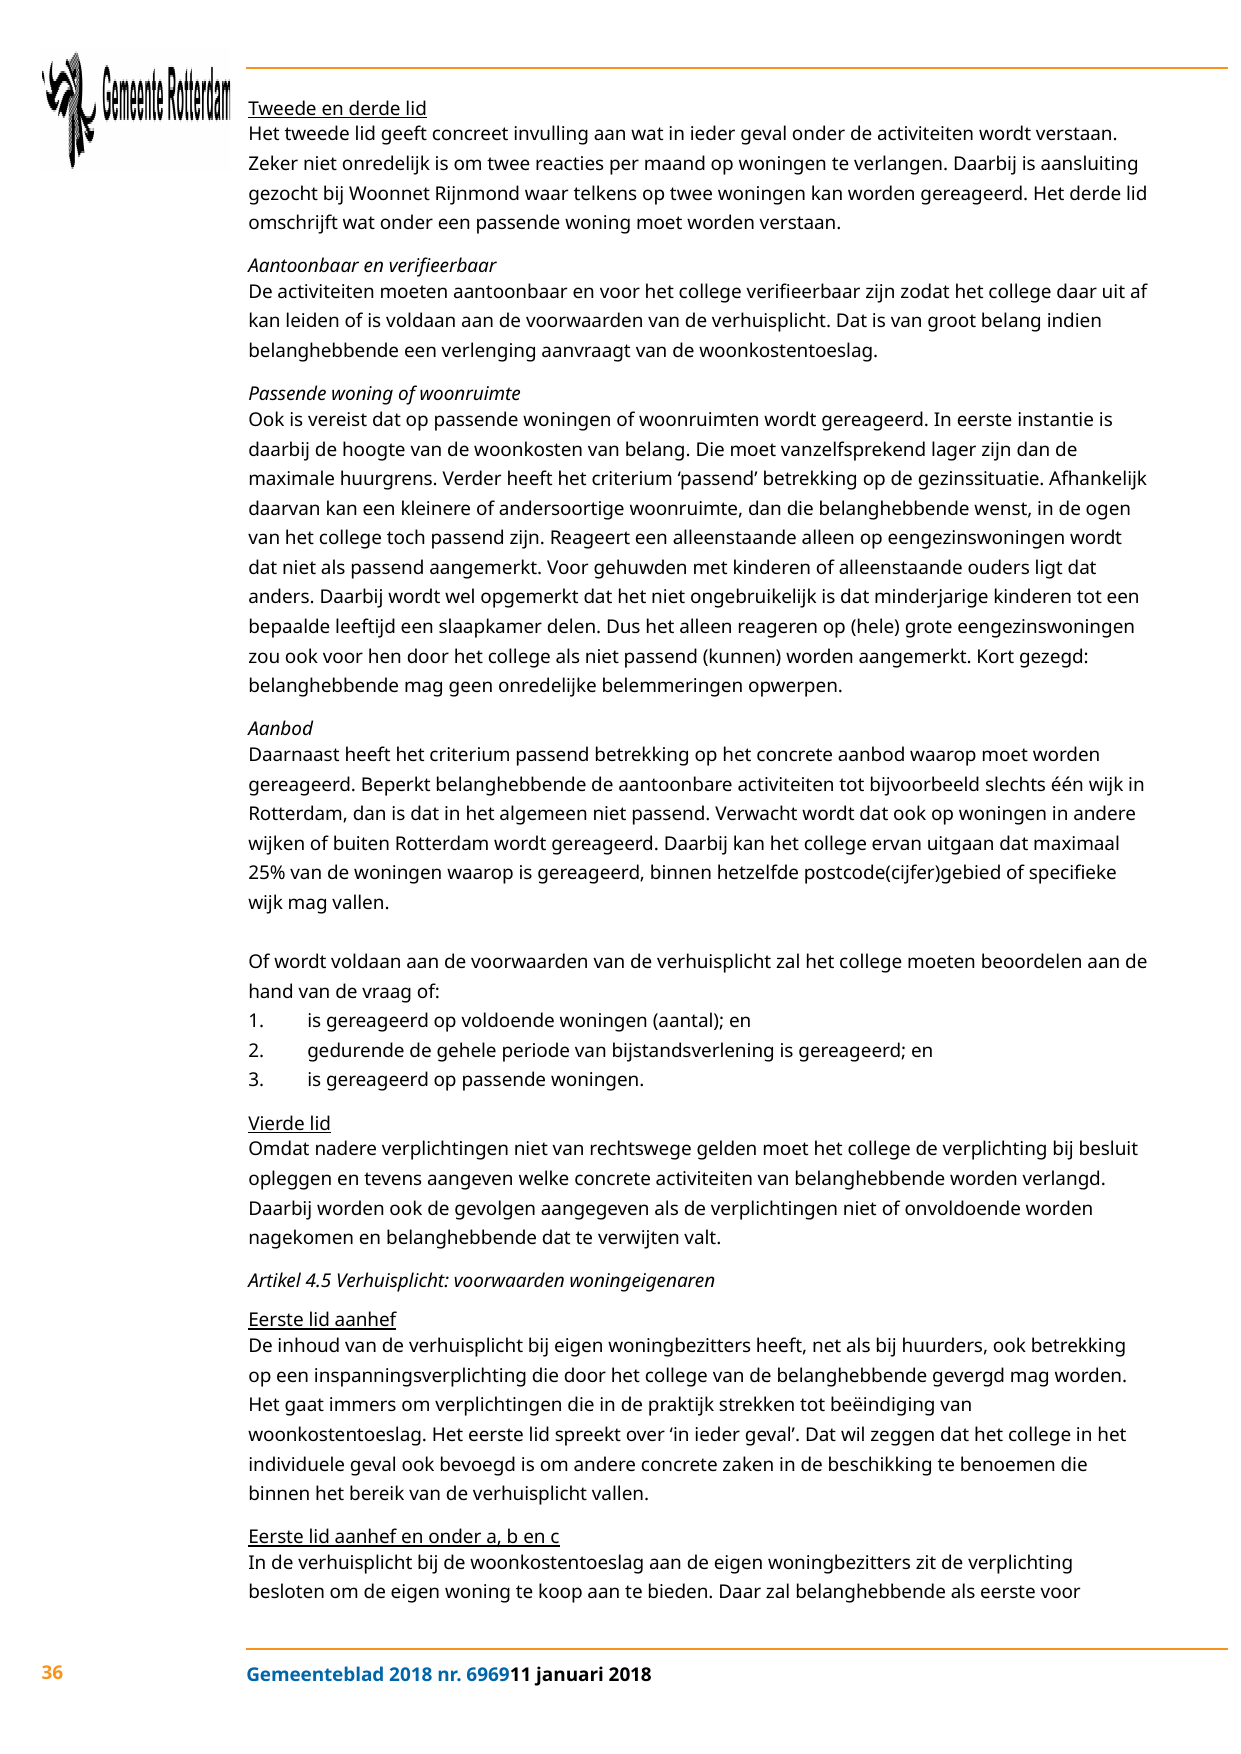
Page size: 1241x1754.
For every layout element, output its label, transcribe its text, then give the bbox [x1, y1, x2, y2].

text In de verhuisplicht bij de woonkostentoeslag aan de eigen woningbezitters zit de verplichting besloten om de eigen woning te koop aan te bieden. Daar zal belanghebbende als eerste voor [248, 1549, 1152, 1604]
text Vierde lid [248, 1110, 1152, 1136]
text Het tweede lid geeft concreet invulling aan wat in ieder geval onder de activiteiten wordt verstaan. Zeker niet onredelijk is om twee reacties per maand op woningen te verlangen. Daarbij is aansluiting gezocht bij Woonnet Rijnmond waar telkens op twee woningen kan worden gereageerd. Het derde lid omschrijft wat onder een passende woning moet worden verstaan. [248, 121, 1152, 235]
text De inhoud van de verhuisplicht bij eigen woningbezitters heeft, net als bij huurders, ook betrekking op een inspanningsverplichting die door het college van de belanghebbende gevergd mag worden. Het gaat immers om verplichtingen die in de praktijk strekken tot beëindiging van woonkostentoeslag. Het eerste lid spreekt over ‘in ieder geval’. Dat wil zeggen dat het college in het individuele geval ook bevoegd is om andere concrete zaken in de beschikking te benoemen die binnen het bereik van de verhuisplicht vallen. [248, 1332, 1152, 1506]
text De activiteiten moeten aantoonbaar en voor het college verifieerbaar zijn zodat het college daar uit af kan leiden of is voldaan aan de voorwaarden van de verhuisplicht. Dat is van groot belang indien belanghebbende een verlenging aanvraagt van de woonkostentoeslag. [248, 278, 1152, 363]
text Daarnaast heeft het criterium passend betrekking op het concrete aanbod waarop moet worden gereageerd. Beperkt belanghebbende de aantoonbare activiteiten tot bijvoorbeeld slechts één wijk in Rotterdam, dan is dat in het algemeen niet passend. Verwacht wordt dat ook op woningen in andere wijken of buiten Rotterdam wordt gereageerd. Daarbij kan het college ervan uitgaan dat maximaal 25% van de woningen waarop is gereageerd, binnen hetzelfde postcode(cijfer)gebied of specifieke wijk mag vallen. [248, 741, 1152, 915]
text Artikel 4.5 Verhuisplicht: voorwaarden woningeigenaren [248, 1267, 1152, 1293]
picture [41, 47, 231, 172]
text Of wordt voldaan aan de voorwaarden van de verhuisplicht zal het college moeten beoordelen aan de hand van de vraag of: [248, 948, 1152, 1004]
text Passende woning of woonruimte [248, 380, 1152, 406]
text Aanbod [248, 716, 1152, 741]
text Eerste lid aanhef en onder a, b en c [248, 1523, 1152, 1549]
text Eerste lid aanhef [248, 1307, 1152, 1332]
text Tweede en derde lid [248, 95, 1152, 121]
text Omdat nadere verplichtingen niet van rechtswege gelden moet het college de verplichting bij besluit opleggen en tevens aangeven welke concrete activiteiten van belanghebbende worden verlangd. Daarbij worden ook de gevolgen aangegeven als de verplichtingen niet of onvoldoende worden nagekomen en belanghebbende dat te verwijten valt. [248, 1136, 1152, 1250]
list is gereageerd op passende woningen. [248, 1067, 1152, 1092]
list gedurende de gehele periode van bijstandsverlening is gereageerd; en [248, 1037, 1152, 1063]
text Aantoonbaar en verifieerbaar [248, 252, 1152, 278]
list is gereageerd op voldoende woningen (aantal); en [248, 1007, 1152, 1033]
text Ook is vereist dat op passende woningen of woonruimten wordt gereageerd. In eerste instantie is daarbij de hoogte van de woonkosten van belang. Die moet vanzelfsprekend lager zijn dan de maximale huurgrens. Verder heeft het criterium ‘passend’ betrekking op de gezinssituatie. Afhankelijk daarvan kan een kleinere of andersoortige woonruimte, dan die belanghebbende wenst, in de ogen van het college toch passend zijn. Reageert een alleenstaande alleen op eengezinswoningen wordt dat niet als passend aangemerkt. Voor gehuwden met kinderen of alleenstaande ouders ligt dat anders. Daarbij wordt wel opgemerkt dat het niet ongebruikelijk is dat minderjarige kinderen tot een bepaalde leeftijd een slaapkamer delen. Dus het alleen reageren op (hele) grote eengezinswoningen zou ook voor hen door het college als niet passend (kunnen) worden aangemerkt. Kort gezegd: belanghebbende mag geen onredelijke belemmeringen opwerpen. [248, 406, 1152, 698]
